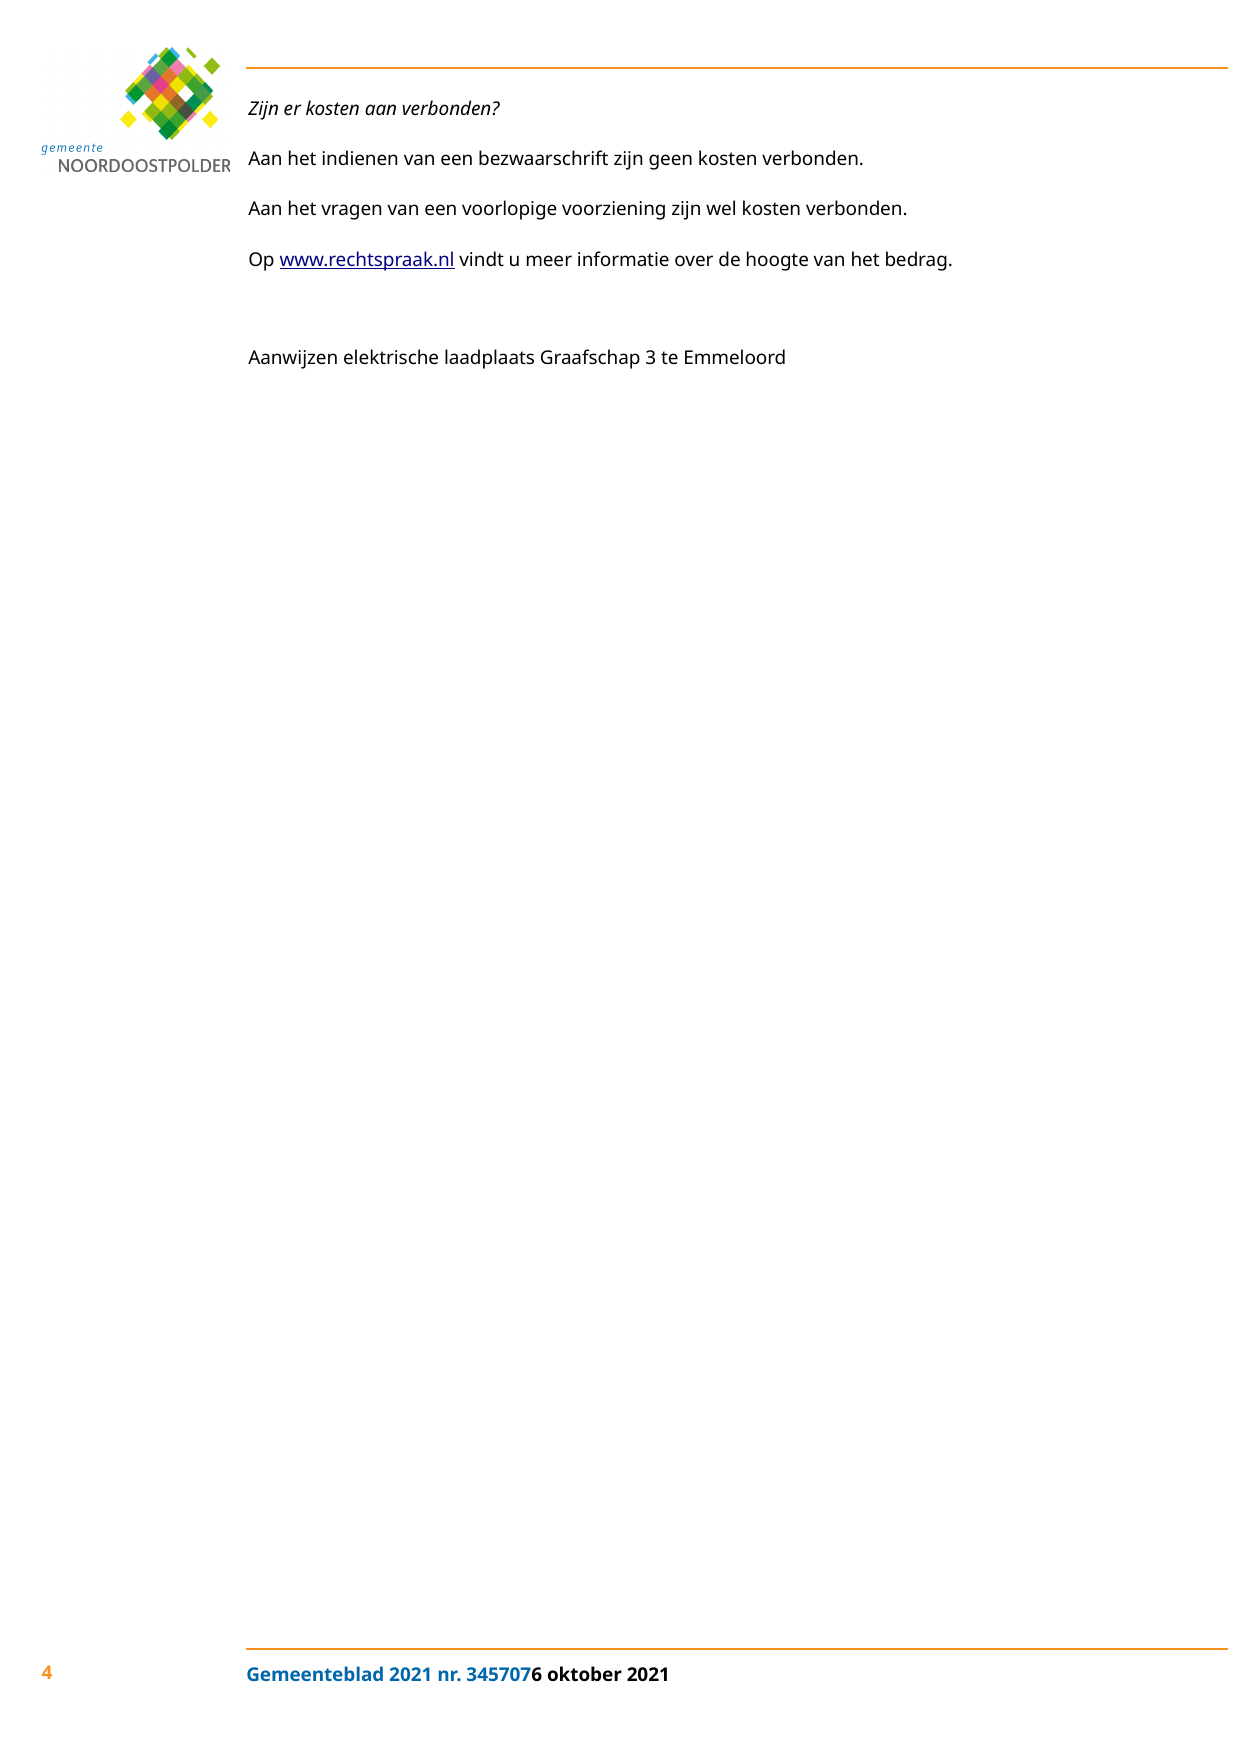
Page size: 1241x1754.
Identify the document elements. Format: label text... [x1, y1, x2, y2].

text Zijn er kosten aan verbonden? [248, 95, 1152, 121]
text Aanwijzen elektrische laadplaats Graafschap 3 te Emmeloord [248, 344, 1152, 370]
text Aan het indienen van een bezwaarschrift zijn geen kosten verbonden. [248, 145, 1152, 171]
picture [41, 47, 231, 172]
text Aan het vragen van een voorlopige voorziening zijn wel kosten verbonden. [248, 196, 1152, 221]
text Op www.rechtspraak.nl vindt u meer informatie over de hoogte van het bedrag. [248, 246, 1152, 272]
